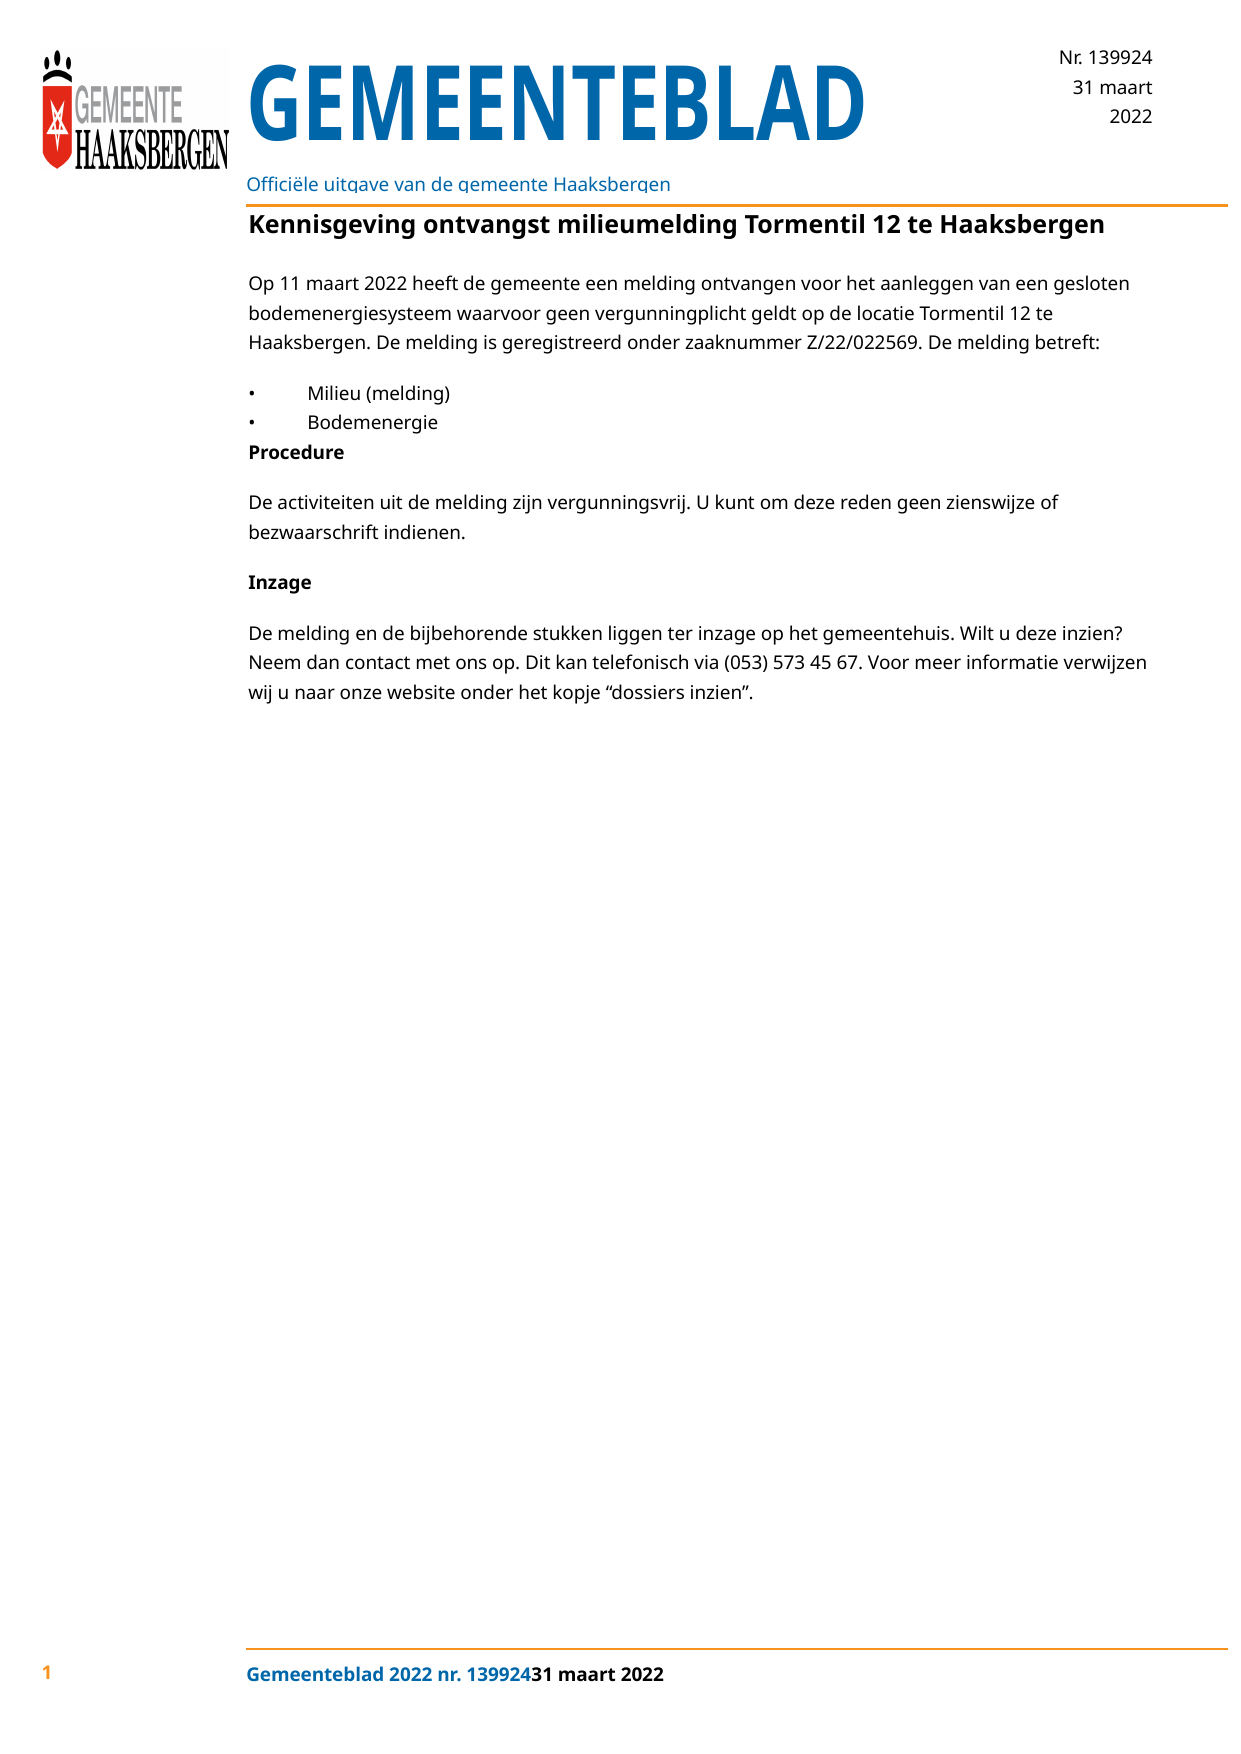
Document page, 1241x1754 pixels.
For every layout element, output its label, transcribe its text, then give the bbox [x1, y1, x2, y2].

text Inzage [248, 569, 1152, 595]
picture [41, 47, 231, 172]
list Bodemenergie [248, 409, 1152, 435]
text Kennisgeving ontvangst milieumelding Tormentil 12 te Haaksbergen [248, 207, 1152, 241]
text De melding en de bijbehorende stukken liggen ter inzage op het gemeentehuis. Wilt u deze inzien? Neem dan contact met ons op. Dit kan telefonisch via (053) 573 45 67. Voor meer informatie verwijzen wij u naar onze website onder het kopje “dossiers inzien”. [248, 620, 1152, 705]
text De activiteiten uit de melding zijn vergunningsvrij. U kunt om deze reden geen zienswijze of bezwaarschrift indienen. [248, 489, 1152, 545]
list Milieu (melding) [248, 380, 1152, 406]
text Op 11 maart 2022 heeft de gemeente een melding ontvangen voor het aanleggen van een gesloten bodemenergiesysteem waarvoor geen vergunningplicht geldt op de locatie Tormentil 12 te Haaksbergen. De melding is geregistreerd onder zaaknummer Z/22/022569. De melding betreft: [248, 270, 1152, 355]
text Procedure [248, 439, 1152, 465]
